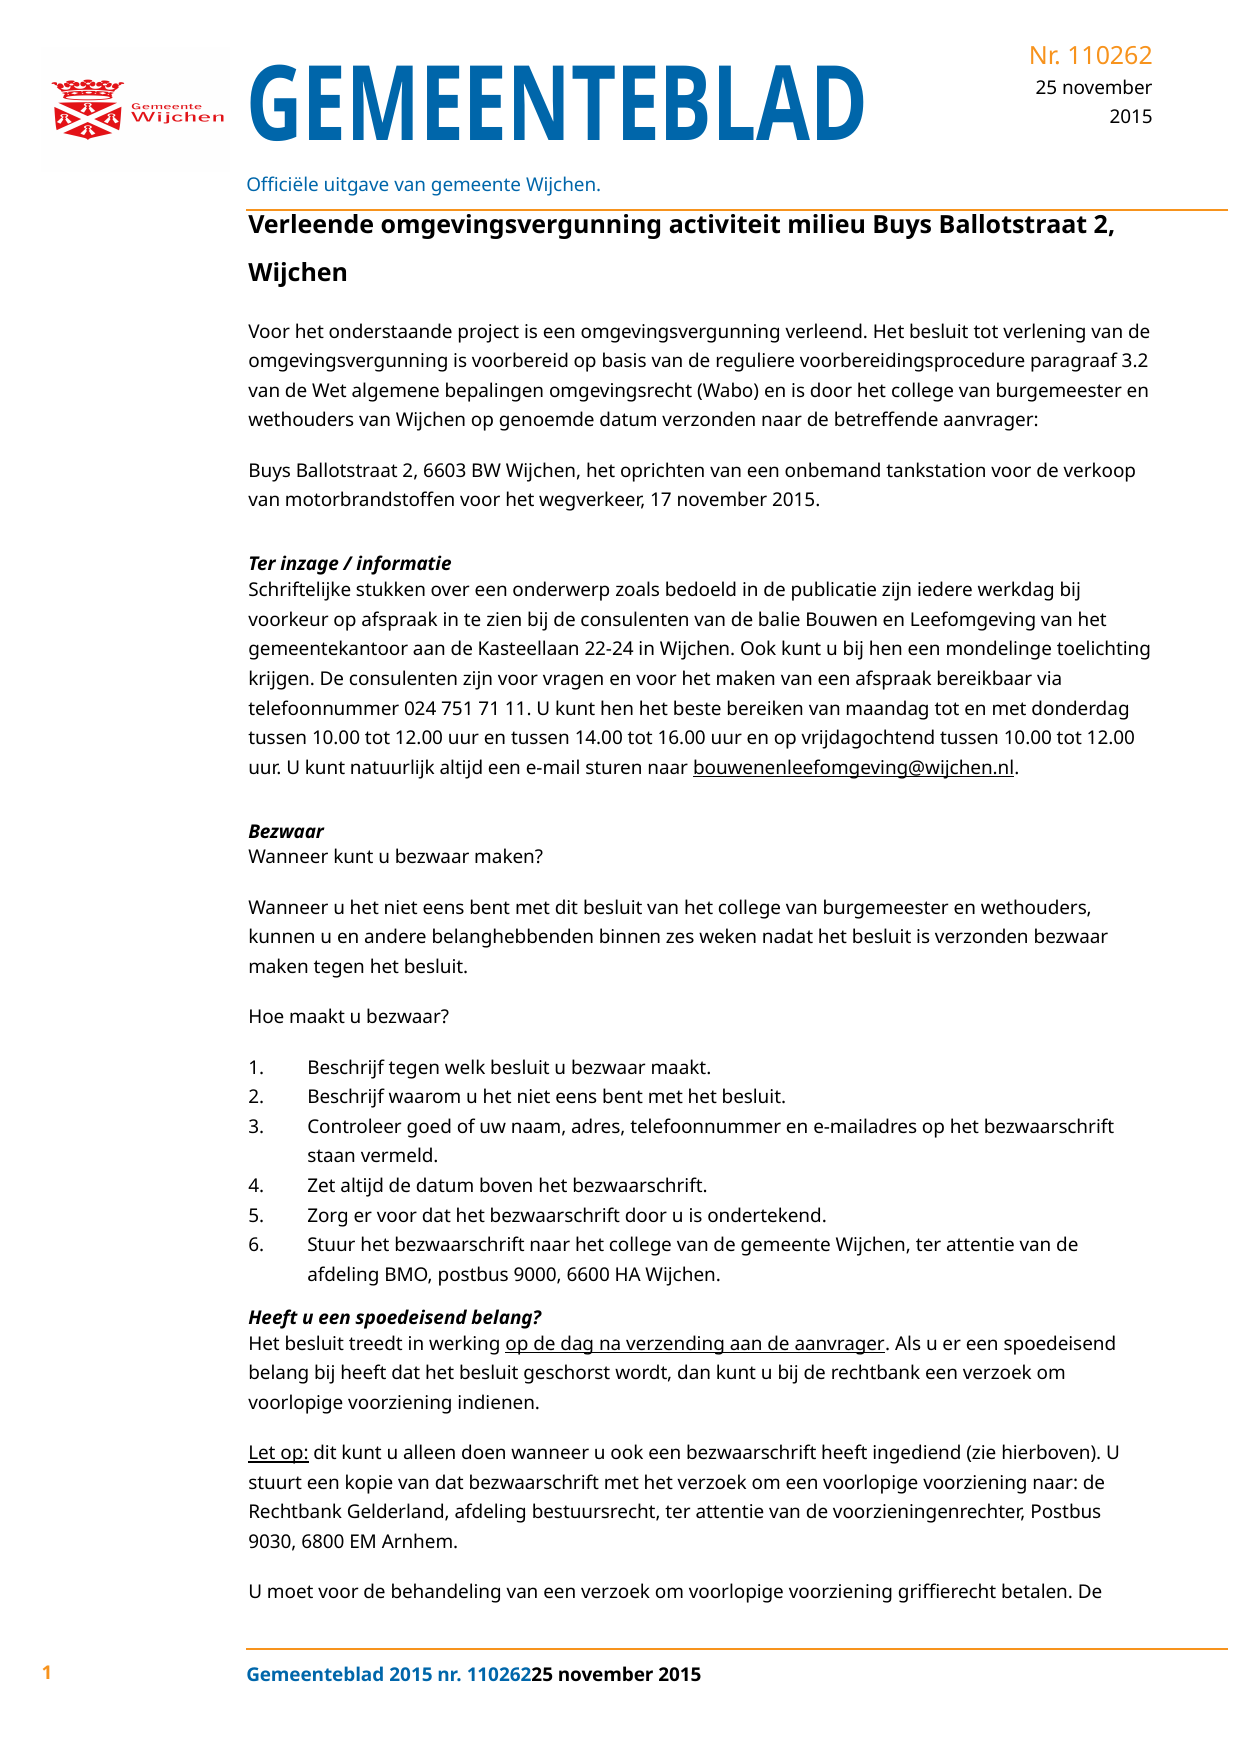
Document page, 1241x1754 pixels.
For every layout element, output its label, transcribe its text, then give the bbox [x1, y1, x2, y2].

text Hoe maakt u bezwaar? [248, 1003, 1152, 1029]
picture [41, 47, 231, 172]
list Controleer goed of uw naam, adres, telefoonnummer en e-mailadres op het bezwaarschrift staan vermeld. [248, 1113, 1152, 1168]
text Let op: dit kunt u alleen doen wanneer u ook een bezwaarschrift heeft ingediend (zie hierboven). U stuurt een kopie van dat bezwaarschrift met het verzoek om een voorlopige voorziening naar: de Rechtbank Gelderland, afdeling bestuursrecht, ter attentie van de voorzieningenrechter, Postbus 9030, 6800 EM Arnhem. [248, 1439, 1152, 1554]
list Stuur het bezwaarschrift naar het college van de gemeente Wijchen, ter attentie van de afdeling BMO, postbus 9000, 6600 HA Wijchen. [248, 1231, 1152, 1287]
list Zet altijd de datum boven het bezwaarschrift. [248, 1172, 1152, 1198]
text Voor het onderstaande project is een omgevingsvergunning verleend. Het besluit tot verlening van de omgevingsvergunning is voorbereid op basis van de reguliere voorbereidingsprocedure paragraaf 3.2 van de Wet algemene bepalingen omgevingsrecht (Wabo) en is door het college van burgemeester en wethouders van Wijchen op genoemde datum verzonden naar de betreffende aanvrager: [248, 318, 1152, 432]
text U moet voor de behandeling van een verzoek om voorlopige voorziening griffierecht betalen. De [248, 1579, 1152, 1604]
text Buys Ballotstraat 2, 6603 BW Wijchen, het oprichten van een onbemand tankstation voor de verkoop van motorbrandstoffen voor het wegverkeer, 17 november 2015. [248, 457, 1152, 512]
list Beschrijf tegen welk besluit u bezwaar maakt. [248, 1054, 1152, 1080]
text Schriftelijke stukken over een onderwerp zoals bedoeld in de publicatie zijn iedere werkdag bij voorkeur op afspraak in te zien bij de consulenten van de balie Bouwen en Leefomgeving van het gemeentekantoor aan de Kasteellaan 22-24 in Wijchen. Ook kunt u bij hen een mondelinge toelichting krijgen. De consulenten zijn voor vragen en voor het maken van een afspraak bereikbaar via telefoonnummer 024 751 71 11. U kunt hen het beste bereiken van maandag tot en met donderdag tussen 10.00 tot 12.00 uur en tussen 14.00 tot 16.00 uur en op vrijdagochtend tussen 10.00 tot 12.00 uur. U kunt natuurlijk altijd een e-mail sturen naar bouwenenleefomgeving@wijchen.nl. [248, 576, 1152, 779]
text Wanneer u het niet eens bent met dit besluit van het college van burgemeester en wethouders, kunnen u en andere belanghebbenden binnen zes weken nadat het besluit is verzonden bezwaar maken tegen het besluit. [248, 894, 1152, 979]
list Beschrijf waarom u het niet eens bent met het besluit. [248, 1083, 1152, 1109]
text Verleende omgevingsvergunning activiteit milieu Buys Ballotstraat 2, Wijchen [248, 211, 1152, 288]
text Wanneer kunt u bezwaar maken? [248, 843, 1152, 869]
text Bezwaar [248, 818, 1152, 843]
text Het besluit treedt in werking op de dag na verzending aan de aanvrager. Als u er een spoedeisend belang bij heeft dat het besluit geschorst wordt, dan kunt u bij de rechtbank een verzoek om voorlopige voorziening indienen. [248, 1330, 1152, 1415]
list Zorg er voor dat het bezwaarschrift door u is ondertekend. [248, 1202, 1152, 1228]
text Heeft u een spoedeisend belang? [248, 1304, 1152, 1330]
text Ter inzage / informatie [248, 551, 1152, 576]
